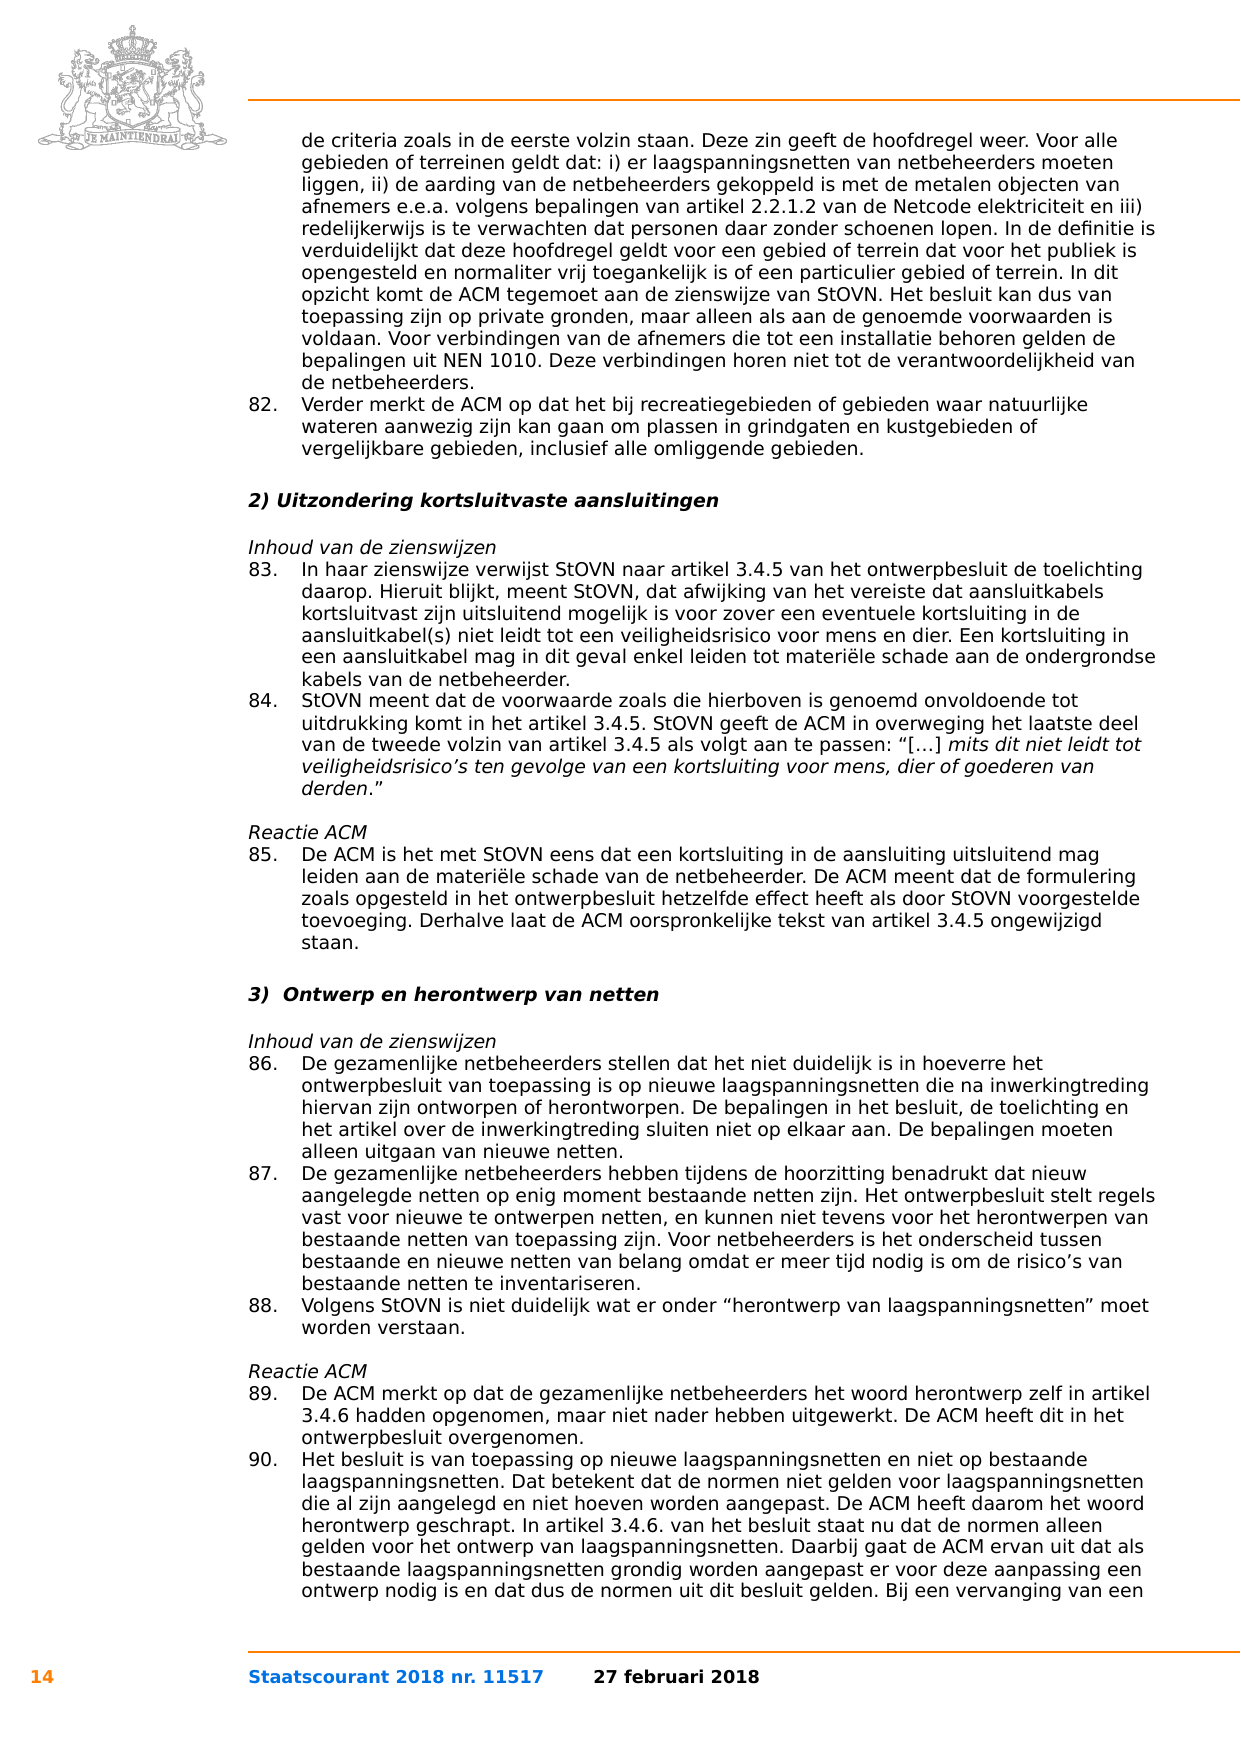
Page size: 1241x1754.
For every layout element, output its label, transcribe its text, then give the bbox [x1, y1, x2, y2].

text 85. De ACM is het met StOVN eens dat een kortsluiting in de aansluiting uitsluitend mag leiden aan de materiële schade van de netbeheerder. De ACM meent dat de formulering zoals opgesteld in het ontwerpbesluit hetzelfde effect heeft als door StOVN voorgestelde toevoeging. Derhalve laat de ACM oorspronkelijke tekst van artikel 3.4.5 ongewijzigd staan. [248, 844, 1163, 954]
subtitle 2) Uitzondering kortsluitvaste aansluitingen [248, 489, 1163, 512]
subtitle Inhoud van de zienswijzen [248, 537, 1163, 558]
text 86. De gezamenlijke netbeheerders stellen dat het niet duidelijk is in hoeverre het ontwerpbesluit van toepassing is op nieuwe laagspanningsnetten die na inwerkingtreding hiervan zijn ontworpen of herontworpen. De bepalingen in het besluit, de toelichting en het artikel over de inwerkingtreding sluiten niet op elkaar aan. De bepalingen moeten alleen uitgaan van nieuwe netten. [248, 1053, 1163, 1163]
text 83. In haar zienswijze verwijst StOVN naar artikel 3.4.5 van het ontwerpbesluit de toelichting daarop. Hieruit blijkt, meent StOVN, dat afwijking van het vereiste dat aansluitkabels kortsluitvast zijn uitsluitend mogelijk is voor zover een eventuele kortsluiting in de aansluitkabel(s) niet leidt tot een veiligheidsrisico voor mens en dier. Een kortsluiting in een aansluitkabel mag in dit geval enkel leiden tot materiële schade aan de ondergrondse kabels van de netbeheerder. [248, 558, 1163, 690]
subtitle Reactie ACM [248, 1361, 1163, 1383]
text 84. StOVN meent dat de voorwaarde zoals die hierboven is genoemd onvoldoende tot uitdrukking komt in het artikel 3.4.5. StOVN geeft de ACM in overweging het laatste deel van de tweede volzin van artikel 3.4.5 als volgt aan te passen: “[…] mits dit niet leidt tot veiligheidsrisico’s ten gevolge van een kortsluiting voor mens, dier of goederen van derden.” [248, 690, 1163, 800]
picture [38, 25, 227, 150]
text de criteria zoals in de eerste volzin staan. Deze zin geeft de hoofdregel weer. Voor alle gebieden of terreinen geldt dat: i) er laagspanningsnetten van netbeheerders moeten liggen, ii) de aarding van de netbeheerders gekoppeld is met de metalen objecten van afnemers e.e.a. volgens bepalingen van artikel 2.2.1.2 van de Netcode elektriciteit en iii) redelijkerwijs is te verwachten dat personen daar zonder schoenen lopen. In de definitie is verduidelijkt dat deze hoofdregel geldt voor een gebied of terrein dat voor het publiek is opengesteld en normaliter vrij toegankelijk is of een particulier gebied of terrein. In dit opzicht komt de ACM tegemoet aan de zienswijze van StOVN. Het besluit kan dus van toepassing zijn op private gronden, maar alleen als aan de genoemde voorwaarden is voldaan. Voor verbindingen van de afnemers die tot een installatie behoren gelden de bepalingen uit NEN 1010. Deze verbindingen horen niet tot de verantwoordelijkheid van de netbeheerders. [248, 130, 1163, 394]
subtitle 3) Ontwerp en herontwerp van netten [248, 984, 1163, 1006]
subtitle Inhoud van de zienswijzen [248, 1031, 1163, 1053]
text 90. Het besluit is van toepassing op nieuwe laagspanningsnetten en niet op bestaande laagspanningsnetten. Dat betekent dat de normen niet gelden voor laagspanningsnetten die al zijn aangelegd en niet hoeven worden aangepast. De ACM heeft daarom het woord herontwerp geschrapt. In artikel 3.4.6. van het besluit staat nu dat de normen alleen gelden voor het ontwerp van laagspanningsnetten. Daarbij gaat de ACM ervan uit dat als bestaande laagspanningsnetten grondig worden aangepast er voor deze aanpassing een ontwerp nodig is en dat dus de normen uit dit besluit gelden. Bij een vervanging van een [248, 1448, 1163, 1602]
text 88. Volgens StOVN is niet duidelijk wat er onder “herontwerp van laagspanningsnetten” moet worden verstaan. [248, 1295, 1163, 1339]
text 89. De ACM merkt op dat de gezamenlijke netbeheerders het woord herontwerp zelf in artikel 3.4.6 hadden opgenomen, maar niet nader hebben uitgewerkt. De ACM heeft dit in het ontwerpbesluit overgenomen. [248, 1383, 1163, 1448]
text 82. Verder merkt de ACM op dat het bij recreatiegebieden of gebieden waar natuurlijke wateren aanwezig zijn kan gaan om plassen in grindgaten en kustgebieden of vergelijkbare gebieden, inclusief alle omliggende gebieden. [248, 394, 1163, 459]
text 87. De gezamenlijke netbeheerders hebben tijdens de hoorzitting benadrukt dat nieuw aangelegde netten op enig moment bestaande netten zijn. Het ontwerpbesluit stelt regels vast voor nieuwe te ontwerpen netten, en kunnen niet tevens voor het herontwerpen van bestaande netten van toepassing zijn. Voor netbeheerders is het onderscheid tussen bestaande en nieuwe netten van belang omdat er meer tijd nodig is om de risico’s van bestaande netten te inventariseren. [248, 1163, 1163, 1295]
subtitle Reactie ACM [248, 822, 1163, 844]
